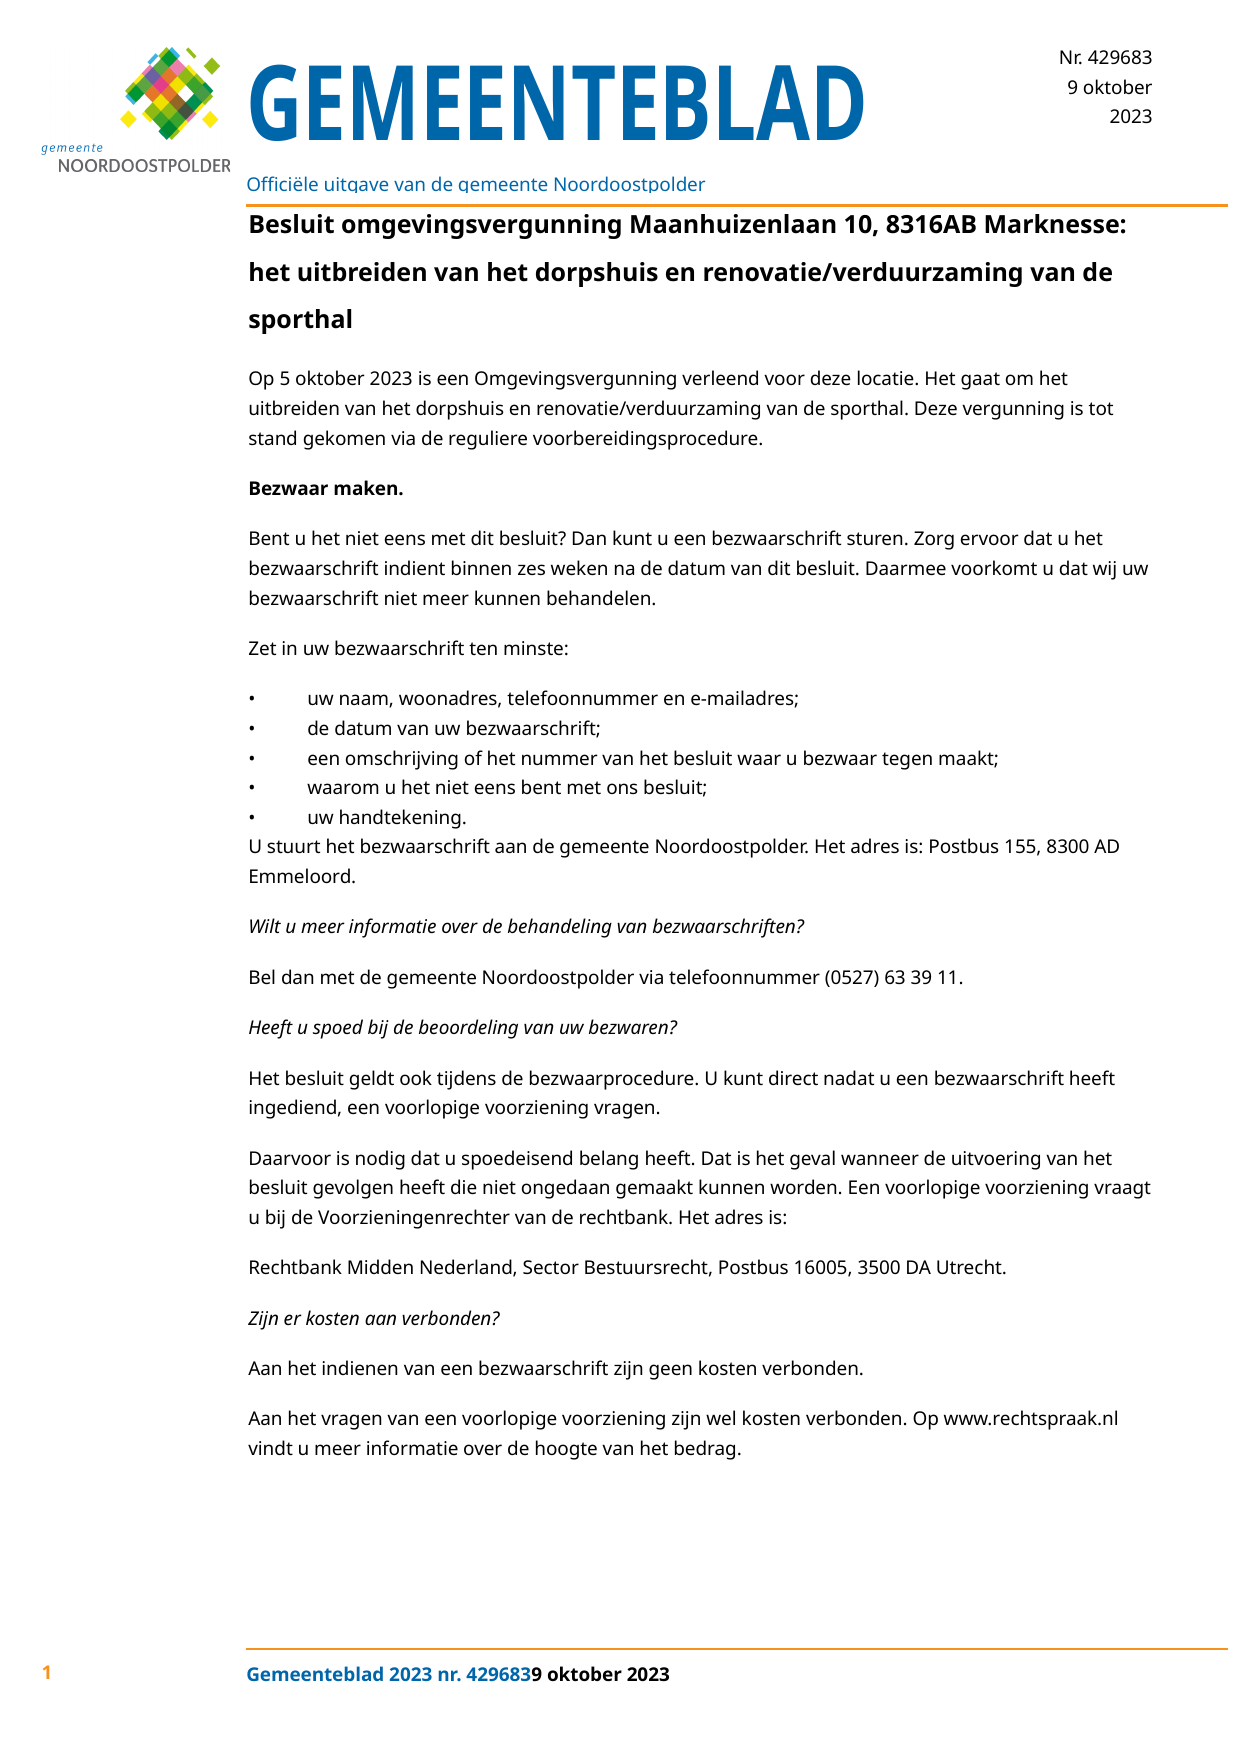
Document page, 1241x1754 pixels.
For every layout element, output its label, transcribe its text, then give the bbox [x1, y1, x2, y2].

list uw naam, woonadres, telefoonnummer en e-mailadres; [248, 686, 1152, 711]
text Bel dan met de gemeente Noordoostpolder via telefoonnummer (0527) 63 39 11. [248, 964, 1152, 989]
text Besluit omgevingsvergunning Maanhuizenlaan 10, 8316AB Marknesse: het uitbreiden van het dorpshuis en renovatie/verduurzaming van de sporthal [248, 207, 1152, 336]
text Zijn er kosten aan verbonden? [248, 1305, 1152, 1330]
text Op 5 oktober 2023 is een Omgevingsvergunning verleend voor deze locatie. Het gaat om het uitbreiden van het dorpshuis en renovatie/verduurzaming van de sporthal. Deze vergunning is tot stand gekomen via de reguliere voorbereidingsprocedure. [248, 366, 1152, 450]
text Rechtbank Midden Nederland, Sector Bestuursrecht, Postbus 16005, 3500 DA Utrecht. [248, 1254, 1152, 1280]
list de datum van uw bezwaarschrift; [248, 715, 1152, 741]
text Daarvoor is nodig dat u spoedeisend belang heeft. Dat is het geval wanneer de uitvoering van het besluit gevolgen heeft die niet ongedaan gemaakt kunnen worden. Een voorlopige voorziening vraagt u bij de Voorzieningenrechter van de rechtbank. Het adres is: [248, 1145, 1152, 1229]
picture [41, 47, 231, 172]
list uw handtekening. [248, 804, 1152, 829]
list waarom u het niet eens bent met ons besluit; [248, 774, 1152, 800]
text Zet in uw bezwaarschrift ten minste: [248, 635, 1152, 661]
text Het besluit geldt ook tijdens de bezwaarprocedure. U kunt direct nadat u een bezwaarschrift heeft ingediend, een voorlopige voorziening vragen. [248, 1065, 1152, 1120]
text Aan het indienen van een bezwaarschrift zijn geen kosten verbonden. [248, 1355, 1152, 1381]
text Heeft u spoed bij de beoordeling van uw bezwaren? [248, 1014, 1152, 1040]
text Aan het vragen van een voorlopige voorziening zijn wel kosten verbonden. Op www.rechtspraak.nl vindt u meer informatie over de hoogte van het bedrag. [248, 1406, 1152, 1461]
text Bezwaar maken. [248, 475, 1152, 501]
text Wilt u meer informatie over de behandeling van bezwaarschriften? [248, 913, 1152, 939]
text Bent u het niet eens met dit besluit? Dan kunt u een bezwaarschrift sturen. Zorg ervoor dat u het bezwaarschrift indient binnen zes weken na de datum van dit besluit. Daarmee voorkomt u dat wij uw bezwaarschrift niet meer kunnen behandelen. [248, 526, 1152, 610]
text U stuurt het bezwaarschrift aan de gemeente Noordoostpolder. Het adres is: Postbus 155, 8300 AD Emmeloord. [248, 833, 1152, 889]
list een omschrijving of het nummer van het besluit waar u bezwaar tegen maakt; [248, 745, 1152, 770]
